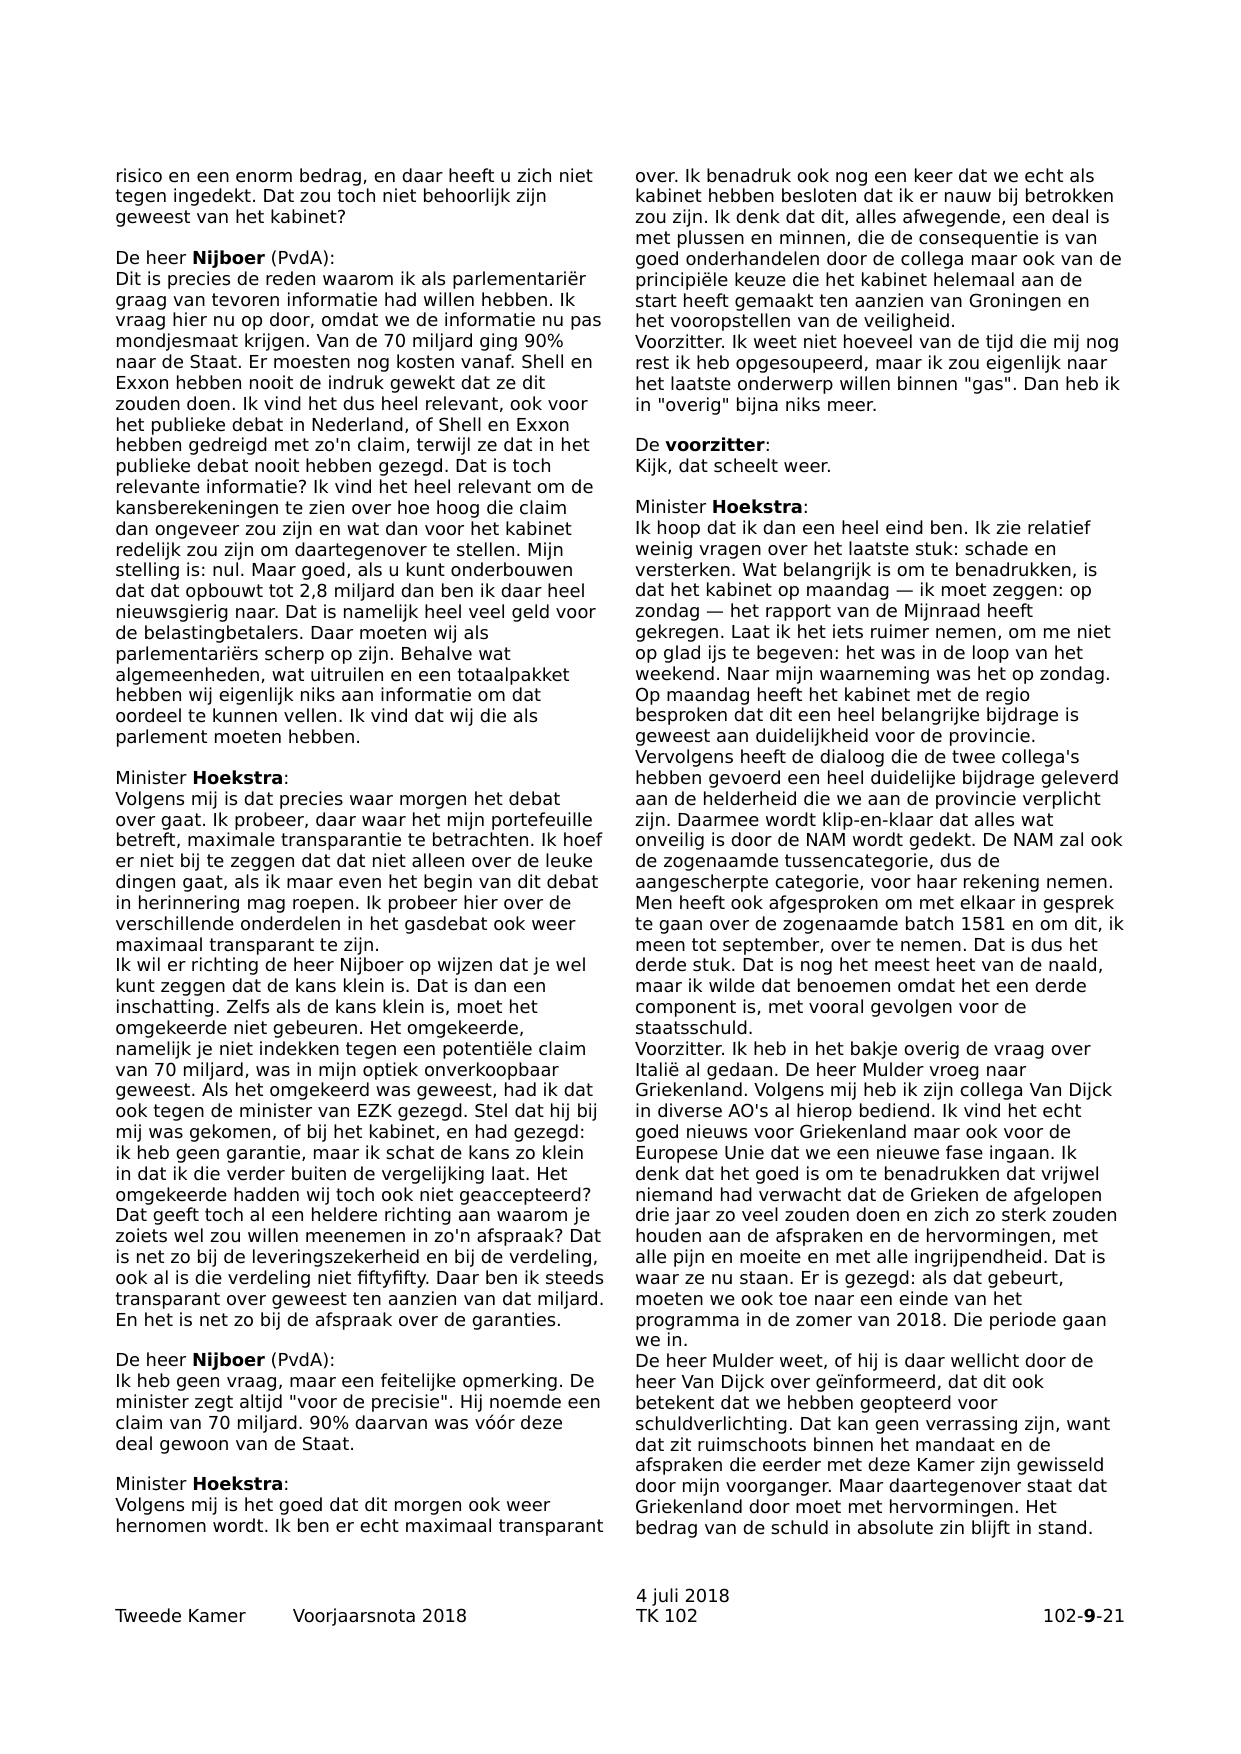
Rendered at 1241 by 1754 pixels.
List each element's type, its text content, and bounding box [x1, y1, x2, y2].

text Ik heb geen vraag, maar een feitelijke opmerking. De minister zegt altijd "voor de precisie". Hij noemde een claim van 70 miljard. 90% daarvan was vóór deze deal gewoon van de Staat. [115, 1371, 605, 1454]
text De heer Mulder weet, of hij is daar wellicht door de heer Van Dijck over geïnformeerd, dat dit ook betekent dat we hebben geopteerd voor schuldverlichting. Dat kan geen verrassing zijn, want dat zit ruimschoots binnen het mandaat en de afspraken die eerder met deze Kamer zijn gewisseld door mijn voorganger. Maar daartegenover staat dat Griekenland door moet met hervormingen. Het bedrag van de schuld in absolute zin blijft in stand. [635, 1351, 1125, 1538]
text Kijk, dat scheelt weer. [635, 456, 1125, 477]
text Minister Hoekstra: [115, 768, 605, 788]
text Voorzitter. Ik weet niet hoeveel van de tijd die mij nog rest ik heb opgesoupeerd, maar ik zou eigenlijk naar het laatste onderwerp willen binnen "gas". Dan heb ik in "overig" bijna niks meer. [635, 332, 1125, 415]
text Voorzitter. Ik heb in het bakje overig de vraag over Italië al gedaan. De heer Mulder vroeg naar Griekenland. Volgens mij heb ik zijn collega Van Dijck in diverse AO's al hierop bediend. Ik vind het echt goed nieuws voor Griekenland maar ook voor de Europese Unie dat we een nieuwe fase ingaan. Ik denk dat het goed is om te benadrukken dat vrijwel niemand had verwacht dat de Grieken de afgelopen drie jaar zo veel zouden doen en zich zo sterk zouden houden aan de afspraken en de hervormingen, met alle pijn en moeite en met alle ingrijpendheid. Dat is waar ze nu staan. Er is gezegd: als dat gebeurt, moeten we ook toe naar een einde van het programma in de zomer van 2018. Die periode gaan we in. [635, 1038, 1125, 1351]
text Volgens mij is dat precies waar morgen het debat over gaat. Ik probeer, daar waar het mijn portefeuille betreft, maximale transparantie te betrachten. Ik hoef er niet bij te zeggen dat dat niet alleen over de leuke dingen gaat, als ik maar even het begin van dit debat in herinnering mag roepen. Ik probeer hier over de verschillende onderdelen in het gasdebat ook weer maximaal transparant te zijn. [115, 788, 605, 955]
text Minister Hoekstra: [115, 1474, 605, 1495]
text De voorzitter: [635, 435, 1125, 456]
text De heer Nijboer (PvdA): [115, 1350, 605, 1371]
text Minister Hoekstra: [635, 497, 1125, 518]
text Ik hoop dat ik dan een heel eind ben. Ik zie relatief weinig vragen over het laatste stuk: schade en versterken. Wat belangrijk is om te benadrukken, is dat het kabinet op maandag — ik moet zeggen: op zondag — het rapport van de Mijnraad heeft gekregen. Laat ik het iets ruimer nemen, om me niet op glad ijs te begeven: het was in de loop van het weekend. Naar mijn waarneming was het op zondag. Op maandag heeft het kabinet met de regio besproken dat dit een heel belangrijke bijdrage is geweest aan duidelijkheid voor de provincie. Vervolgens heeft de dialoog die de twee collega's hebben gevoerd een heel duidelijke bijdrage geleverd aan de helderheid die we aan de provincie verplicht zijn. Daarmee wordt klip-en-klaar dat alles wat onveilig is door de NAM wordt gedekt. De NAM zal ook de zogenaamde tussencategorie, dus de aangescherpte categorie, voor haar rekening nemen. Men heeft ook afgesproken om met elkaar in gesprek te gaan over de zogenaamde batch 1581 en om dit, ik meen tot september, over te nemen. Dat is dus het derde stuk. Dat is nog het meest heet van de naald, maar ik wilde dat benoemen omdat het een derde component is, met vooral gevolgen voor de staatsschuld. [635, 518, 1125, 1038]
text risico en een enorm bedrag, en daar heeft u zich niet tegen ingedekt. Dat zou toch niet behoorlijk zijn geweest van het kabinet? [115, 165, 605, 228]
text De heer Nijboer (PvdA): [115, 248, 605, 268]
text over. Ik benadruk ook nog een keer dat we echt als kabinet hebben besloten dat ik er nauw bij betrokken zou zijn. Ik denk dat dit, alles afwegende, een deal is met plussen en minnen, die de consequentie is van goed onderhandelen door de collega maar ook van de principiële keuze die het kabinet helemaal aan de start heeft gemaakt ten aanzien van Groningen en het vooropstellen van de veiligheid. [635, 165, 1125, 332]
text Volgens mij is het goed dat dit morgen ook weer hernomen wordt. Ik ben er echt maximaal transparant [115, 1495, 605, 1537]
text Ik wil er richting de heer Nijboer op wijzen dat je wel kunt zeggen dat de kans klein is. Dat is dan een inschatting. Zelfs als de kans klein is, moet het omgekeerde niet gebeuren. Het omgekeerde, namelijk je niet indekken tegen een potentiële claim van 70 miljard, was in mijn optiek onverkoopbaar geweest. Als het omgekeerd was geweest, had ik dat ook tegen de minister van EZK gezegd. Stel dat hij bij mij was gekomen, of bij het kabinet, en had gezegd: ik heb geen garantie, maar ik schat de kans zo klein in dat ik die verder buiten de vergelijking laat. Het omgekeerde hadden wij toch ook niet geaccepteerd? Dat geeft toch al een heldere richting aan waarom je zoiets wel zou willen meenemen in zo'n afspraak? Dat is net zo bij de leveringszekerheid en bij de verdeling, ook al is die verdeling niet fiftyfifty. Daar ben ik steeds transparant over geweest ten aanzien van dat miljard. En het is net zo bij de afspraak over de garanties. [115, 955, 605, 1330]
text Dit is precies de reden waarom ik als parlementariër graag van tevoren informatie had willen hebben. Ik vraag hier nu op door, omdat we de informatie nu pas mondjesmaat krijgen. Van de 70 miljard ging 90% naar de Staat. Er moesten nog kosten vanaf. Shell en Exxon hebben nooit de indruk gewekt dat ze dit zouden doen. Ik vind het dus heel relevant, ook voor het publieke debat in Nederland, of Shell en Exxon hebben gedreigd met zo'n claim, terwijl ze dat in het publieke debat nooit hebben gezegd. Dat is toch relevante informatie? Ik vind het heel relevant om de kansberekeningen te zien over hoe hoog die claim dan ongeveer zou zijn en wat dan voor het kabinet redelijk zou zijn om daartegenover te stellen. Mijn stelling is: nul. Maar goed, als u kunt onderbouwen dat dat opbouwt tot 2,8 miljard dan ben ik daar heel nieuwsgierig naar. Dat is namelijk heel veel geld voor de belastingbetalers. Daar moeten wij als parlementariërs scherp op zijn. Behalve wat algemeenheden, wat uitruilen en een totaalpakket hebben wij eigenlijk niks aan informatie om dat oordeel te kunnen vellen. Ik vind dat wij die als parlement moeten hebben. [115, 268, 605, 748]
